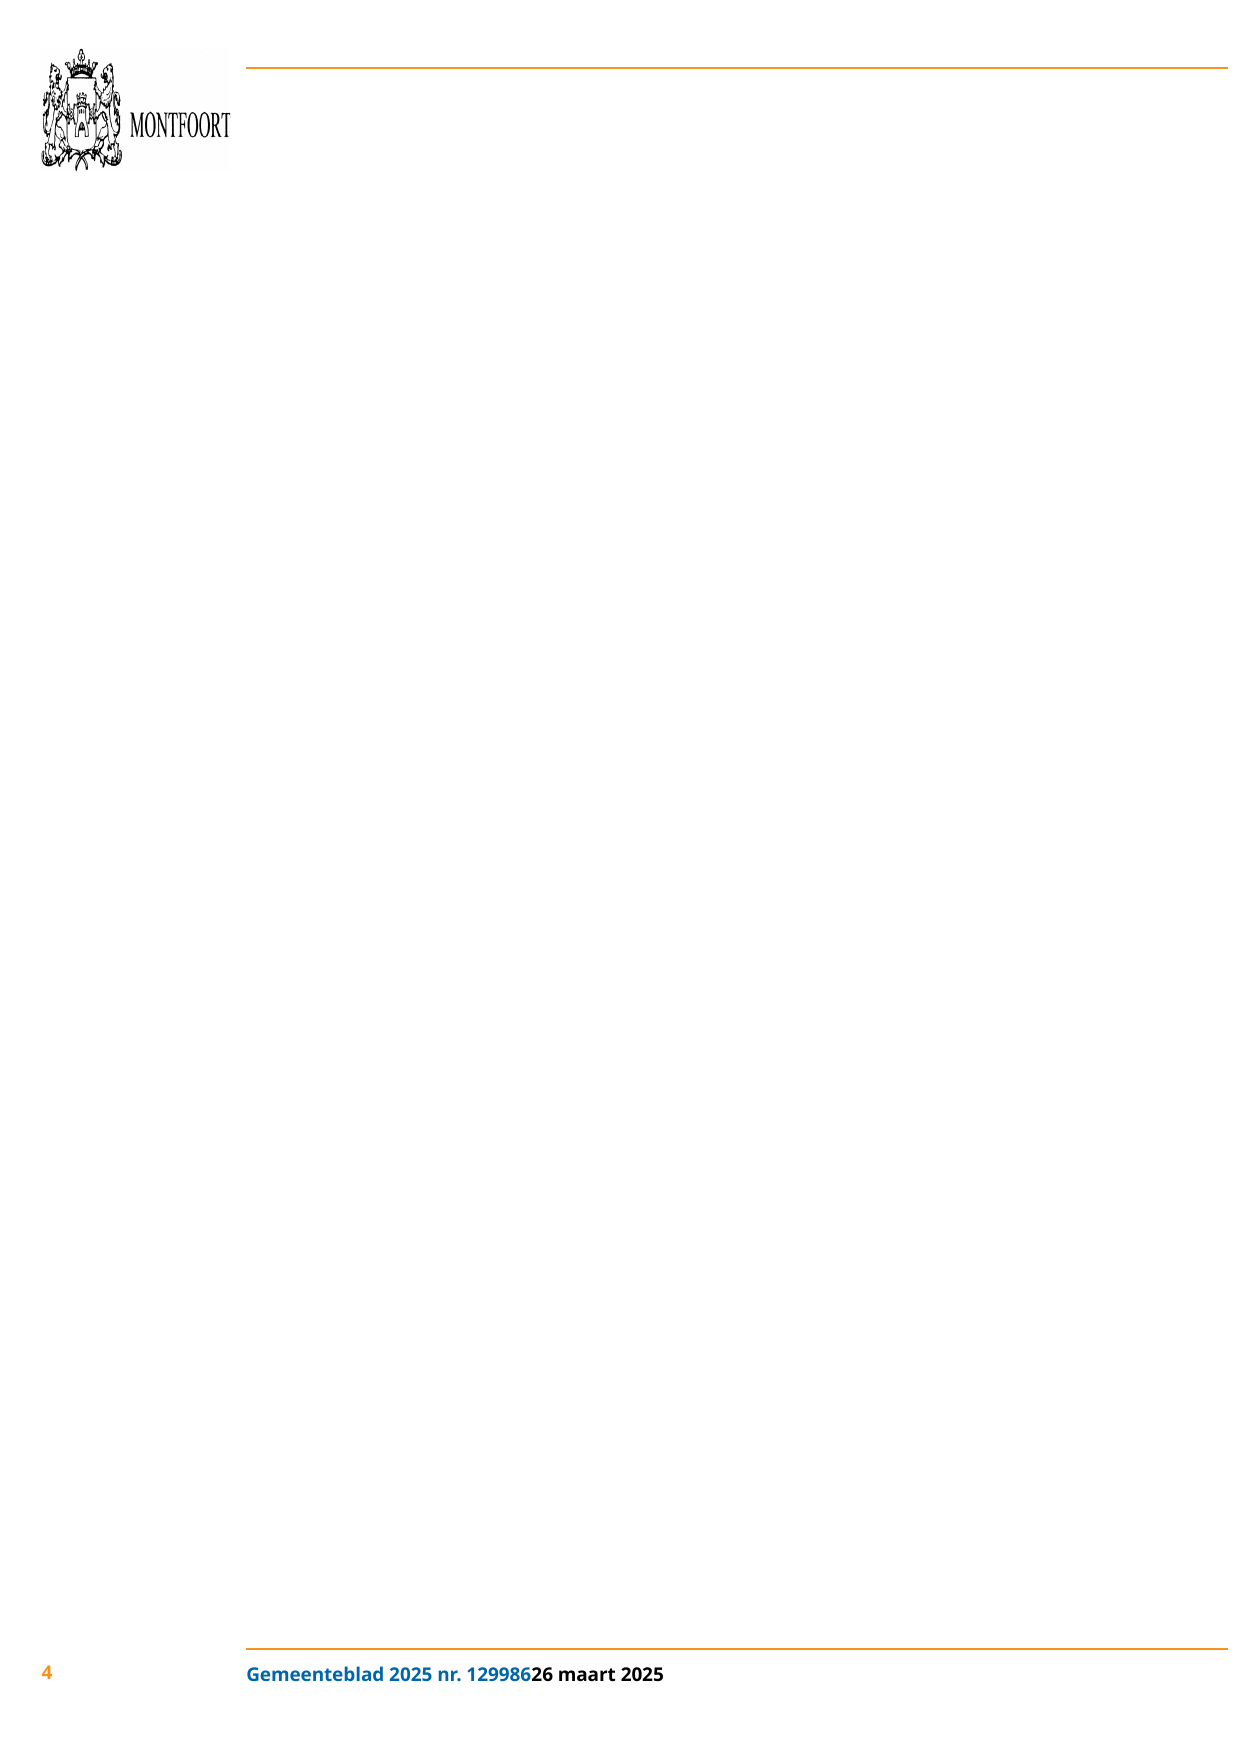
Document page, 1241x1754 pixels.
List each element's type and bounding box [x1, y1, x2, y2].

picture [41, 47, 231, 172]
